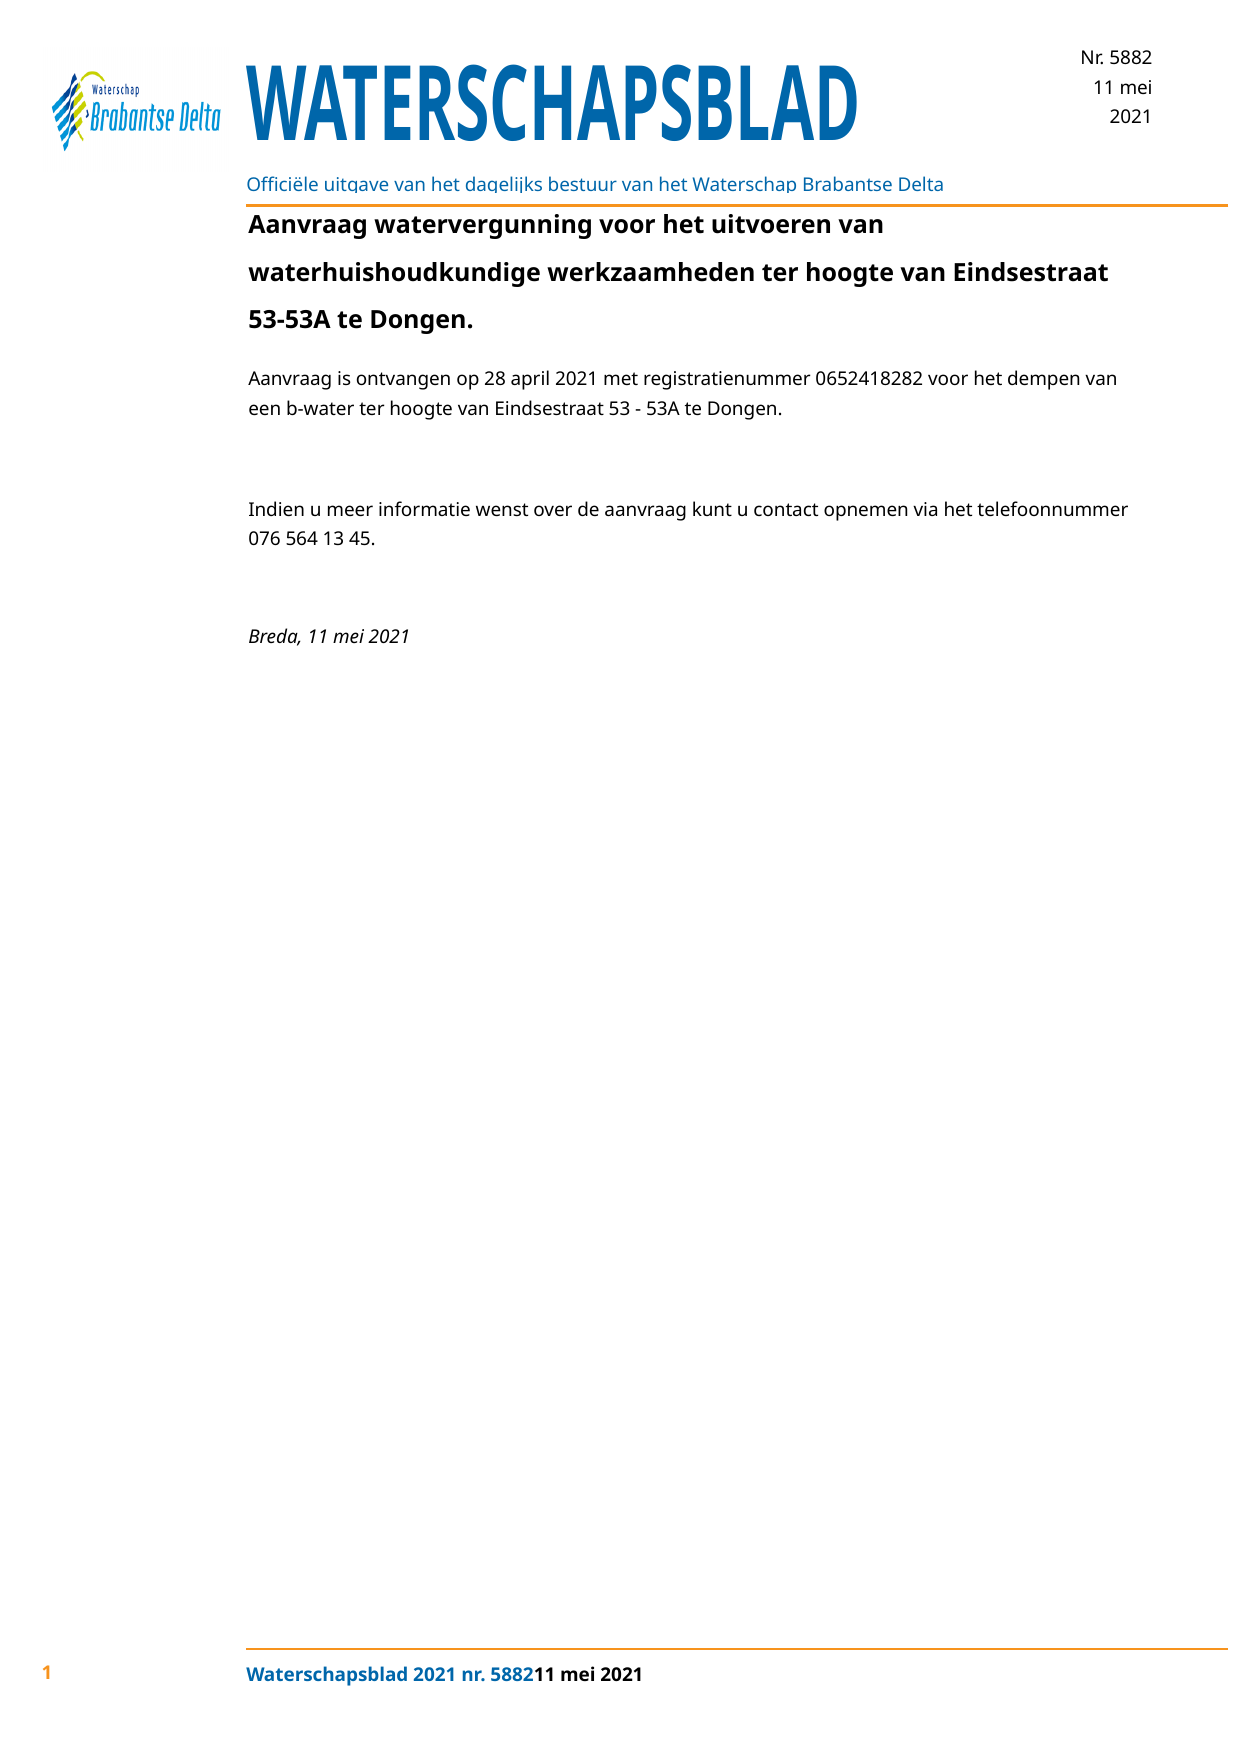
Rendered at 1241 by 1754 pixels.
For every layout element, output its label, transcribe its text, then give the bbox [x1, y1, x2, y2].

picture [41, 47, 231, 172]
text Indien u meer informatie wenst over de aanvraag kunt u contact opnemen via het telefoonnummer 076 564 13 45. [248, 496, 1152, 551]
text Aanvraag is ontvangen op 28 april 2021 met registratienummer 0652418282 voor het dempen van een b-water ter hoogte van Eindsestraat 53 - 53A te Dongen. [248, 366, 1152, 421]
text Aanvraag watervergunning voor het uitvoeren van waterhuishoudkundige werkzaamheden ter hoogte van Eindsestraat 53-53A te Dongen. [248, 207, 1152, 336]
text Breda, 11 mei 2021 [248, 624, 1152, 649]
